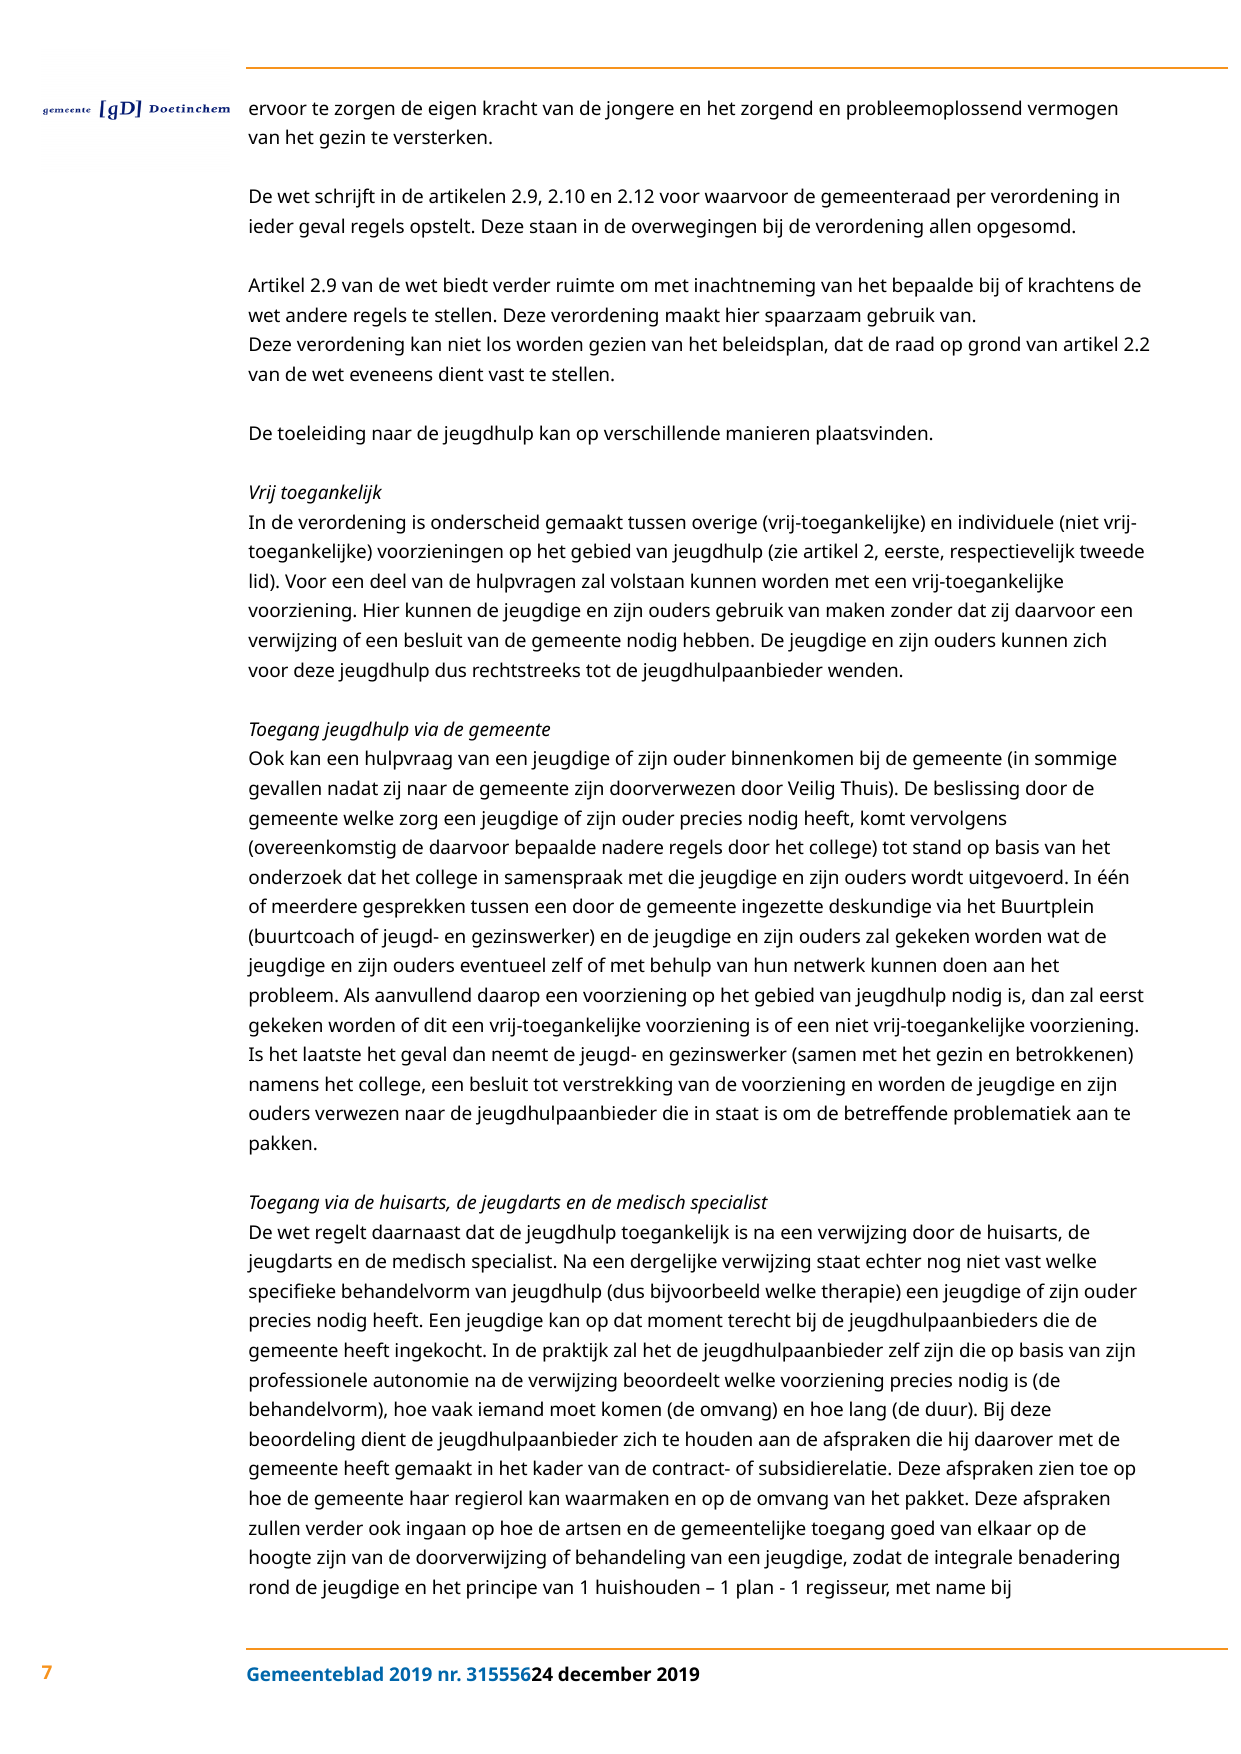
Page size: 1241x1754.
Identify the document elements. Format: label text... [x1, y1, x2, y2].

text In de verordening is onderscheid gemaakt tussen overige (vrij-toegankelijke) en individuele (niet vrij-toegankelijke) voorzieningen op het gebied van jeugdhulp (zie artikel 2, eerste, respectievelijk tweede lid). Voor een deel van de hulpvragen zal volstaan kunnen worden met een vrij-toegankelijke voorziening. Hier kunnen de jeugdige en zijn ouders gebruik van maken zonder dat zij daarvoor een verwijzing of een besluit van de gemeente nodig hebben. De jeugdige en zijn ouders kunnen zich voor deze jeugdhulp dus rechtstreeks tot de jeugdhulpaanbieder wenden. [248, 509, 1152, 683]
text Deze verordening kan niet los worden gezien van het beleidsplan, dat de raad op grond van artikel 2.2 van de wet eveneens dient vast te stellen. [248, 331, 1152, 387]
picture [41, 47, 231, 172]
text Artikel 2.9 van de wet biedt verder ruimte om met inachtneming van het bepaalde bij of krachtens de wet andere regels te stellen. Deze verordening maakt hier spaarzaam gebruik van. [248, 272, 1152, 328]
text De wet regelt daarnaast dat de jeugdhulp toegankelijk is na een verwijzing door de huisarts, de jeugdarts en de medisch specialist. Na een dergelijke verwijzing staat echter nog niet vast welke specifieke behandelvorm van jeugdhulp (dus bijvoorbeeld welke therapie) een jeugdige of zijn ouder precies nodig heeft. Een jeugdige kan op dat moment terecht bij de jeugdhulpaanbieders die de gemeente heeft ingekocht. In de praktijk zal het de jeugdhulpaanbieder zelf zijn die op basis van zijn professionele autonomie na de verwijzing beoordeelt welke voorziening precies nodig is (de behandelvorm), hoe vaak iemand moet komen (de omvang) en hoe lang (de duur). Bij deze beoordeling dient de jeugdhulpaanbieder zich te houden aan de afspraken die hij daarover met de gemeente heeft gemaakt in het kader van de contract- of subsidierelatie. Deze afspraken zien toe op hoe de gemeente haar regierol kan waarmaken en op de omvang van het pakket. Deze afspraken zullen verder ook ingaan op hoe de artsen en de gemeentelijke toegang goed van elkaar op de hoogte zijn van de doorverwijzing of behandeling van een jeugdige, zodat de integrale benadering rond de jeugdige en het principe van 1 huishouden – 1 plan - 1 regisseur, met name bij [248, 1219, 1152, 1600]
text Vrij toegankelijk [248, 479, 1152, 505]
text Ook kan een hulpvraag van een jeugdige of zijn ouder binnenkomen bij de gemeente (in sommige gevallen nadat zij naar de gemeente zijn doorverwezen door Veilig Thuis). De beslissing door de gemeente welke zorg een jeugdige of zijn ouder precies nodig heeft, komt vervolgens (overeenkomstig de daarvoor bepaalde nadere regels door het college) tot stand op basis van het onderzoek dat het college in samenspraak met die jeugdige en zijn ouders wordt uitgevoerd. In één of meerdere gesprekken tussen een door de gemeente ingezette deskundige via het Buurtplein (buurtcoach of jeugd- en gezinswerker) en de jeugdige en zijn ouders zal gekeken worden wat de jeugdige en zijn ouders eventueel zelf of met behulp van hun netwerk kunnen doen aan het probleem. Als aanvullend daarop een voorziening op het gebied van jeugdhulp nodig is, dan zal eerst gekeken worden of dit een vrij-toegankelijke voorziening is of een niet vrij-toegankelijke voorziening. Is het laatste het geval dan neemt de jeugd- en gezinswerker (samen met het gezin en betrokkenen) namens het college, een besluit tot verstrekking van de voorziening en worden de jeugdige en zijn ouders verwezen naar de jeugdhulpaanbieder die in staat is om de betreffende problematiek aan te pakken. [248, 746, 1152, 1156]
text ervoor te zorgen de eigen kracht van de jongere en het zorgend en probleemoplossend vermogen van het gezin te versterken. [248, 95, 1152, 150]
text De wet schrijft in de artikelen 2.9, 2.10 en 2.12 voor waarvoor de gemeenteraad per verordening in ieder geval regels opstelt. Deze staan in de overwegingen bij de verordening allen opgesomd. [248, 183, 1152, 239]
text Toegang via de huisarts, de jeugdarts en de medisch specialist [248, 1189, 1152, 1215]
text Toegang jeugdhulp via de gemeente [248, 716, 1152, 742]
text De toeleiding naar de jeugdhulp kan op verschillende manieren plaatsvinden. [248, 420, 1152, 446]
